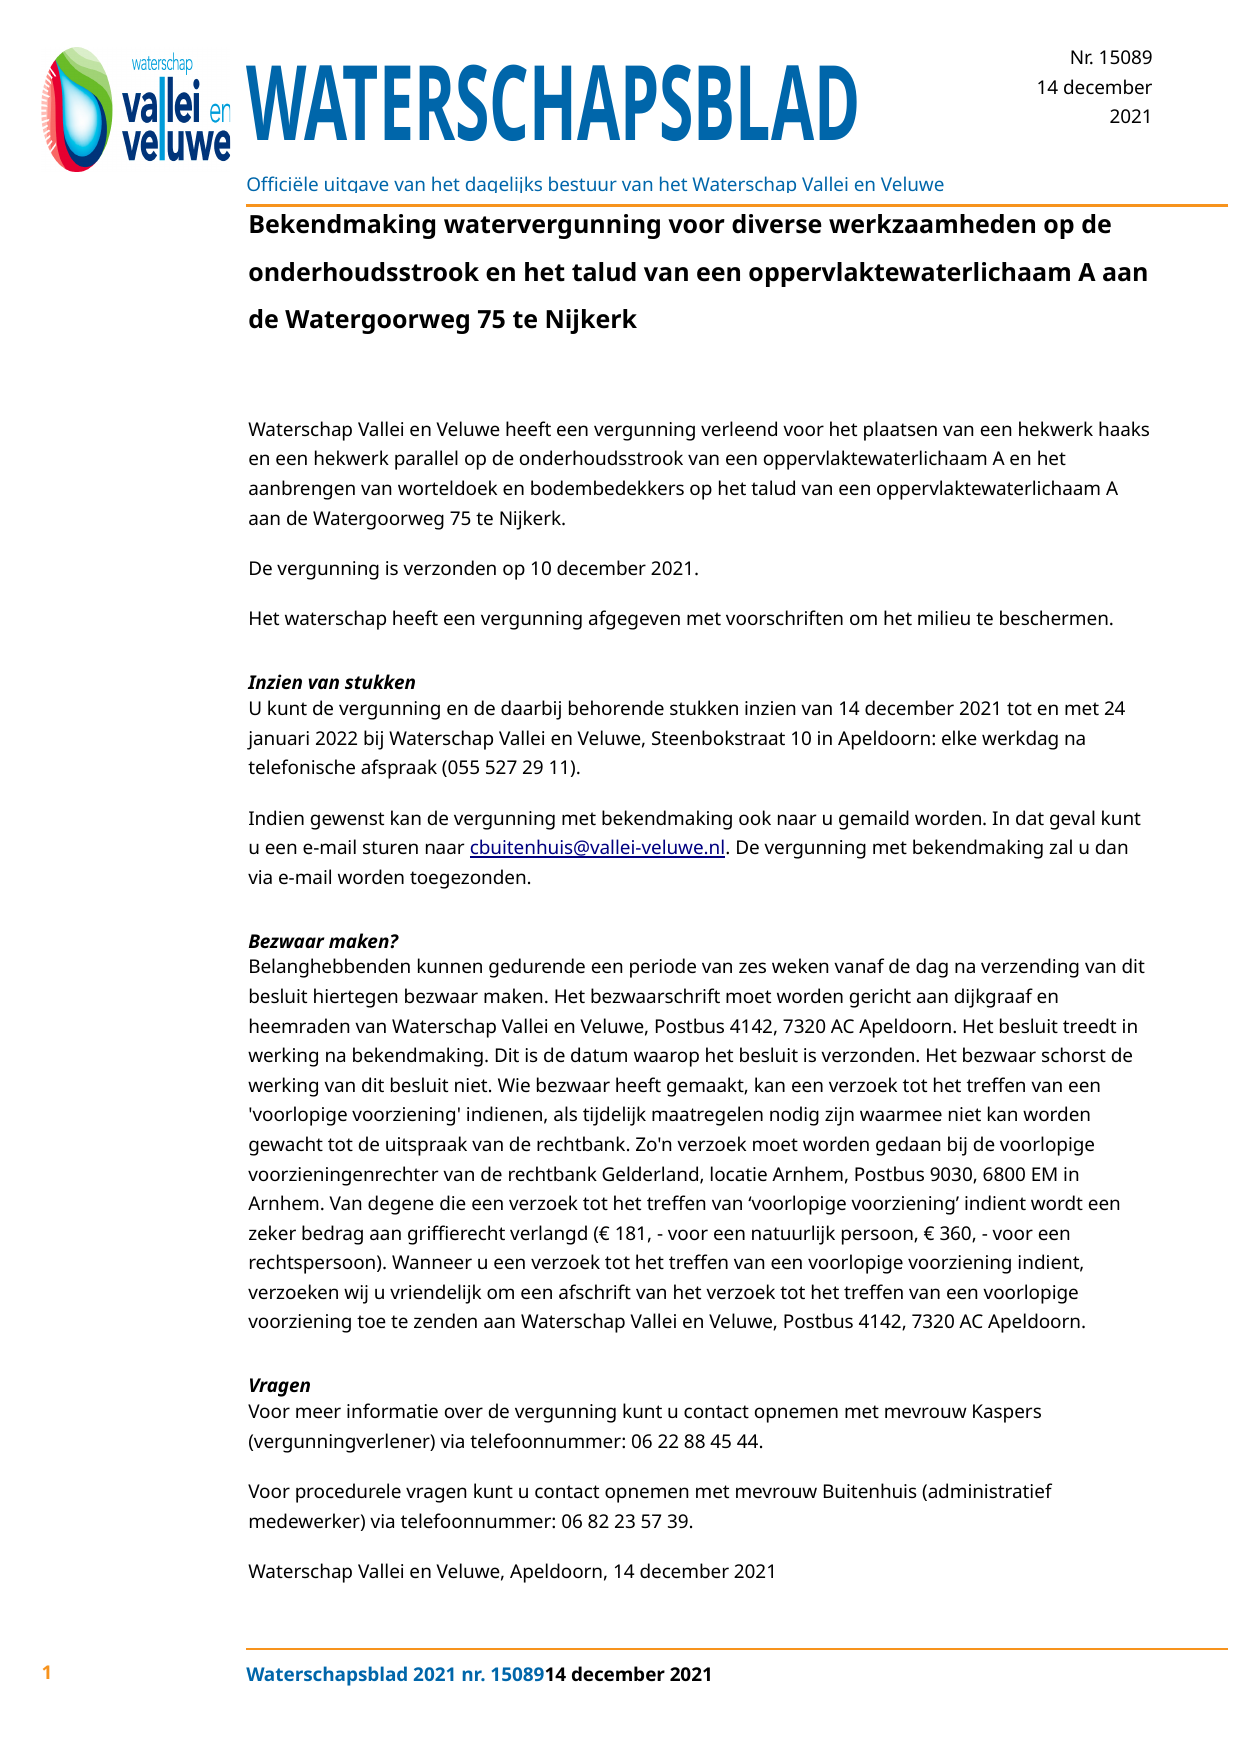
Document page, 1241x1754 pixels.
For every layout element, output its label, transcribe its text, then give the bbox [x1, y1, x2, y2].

picture [41, 47, 231, 172]
text De vergunning is verzonden op 10 december 2021. [248, 555, 1152, 581]
text Waterschap Vallei en Veluwe heeft een vergunning verleend voor het plaatsen van een hekwerk haaks en een hekwerk parallel op de onderhoudsstrook van een oppervlaktewaterlichaam A en het aanbrengen van worteldoek en bodembedekkers op het talud van een oppervlaktewaterlichaam A aan de Watergoorweg 75 te Nijkerk. [248, 416, 1152, 530]
text Waterschap Vallei en Veluwe, Apeldoorn, 14 december 2021 [248, 1558, 1152, 1584]
text Belanghebbenden kunnen gedurende een periode van zes weken vanaf de dag na verzending van dit besluit hiertegen bezwaar maken. Het bezwaarschrift moet worden gericht aan dijkgraaf en heemraden van Waterschap Vallei en Veluwe, Postbus 4142, 7320 AC Apeldoorn. Het besluit treedt in werking na bekendmaking. Dit is de datum waarop het besluit is verzonden. Het bezwaar schorst de werking van dit besluit niet. Wie bezwaar heeft gemaakt, kan een verzoek tot het treffen van een 'voorlopige voorziening' indienen, als tijdelijk maatregelen nodig zijn waarmee niet kan worden gewacht tot de uitspraak van de rechtbank. Zo'n verzoek moet worden gedaan bij de voorlopige voorzieningenrechter van de rechtbank Gelderland, locatie Arnhem, Postbus 9030, 6800 EM in Arnhem. Van degene die een verzoek tot het treffen van ‘voorlopige voorziening’ indient wordt een zeker bedrag aan griffierecht verlangd (€ 181, - voor een natuurlijk persoon, € 360, - voor een rechtspersoon). Wanneer u een verzoek tot het treffen van een voorlopige voorziening indient, verzoeken wij u vriendelijk om een afschrift van het verzoek tot het treffen van een voorlopige voorziening toe te zenden aan Waterschap Vallei en Veluwe, Postbus 4142, 7320 AC Apeldoorn. [248, 954, 1152, 1334]
text Het waterschap heeft een vergunning afgegeven met voorschriften om het milieu te beschermen. [248, 606, 1152, 631]
text Indien gewenst kan de vergunning met bekendmaking ook naar u gemaild worden. In dat geval kunt u een e-mail sturen naar cbuitenhuis@vallei-veluwe.nl. De vergunning met bekendmaking zal u dan via e-mail worden toegezonden. [248, 805, 1152, 890]
text Voor procedurele vragen kunt u contact opnemen met mevrouw Buitenhuis (administratief medewerker) via telefoonnummer: 06 82 23 57 39. [248, 1478, 1152, 1534]
text Bezwaar maken? [248, 928, 1152, 954]
text Voor meer informatie over de vergunning kunt u contact opnemen met mevrouw Kaspers (vergunningverlener) via telefoonnummer: 06 22 88 45 44. [248, 1398, 1152, 1454]
text Inzien van stukken [248, 669, 1152, 695]
text Bekendmaking watervergunning voor diverse werkzaamheden op de onderhoudsstrook en het talud van een oppervlaktewaterlichaam A aan de Watergoorweg 75 te Nijkerk [248, 207, 1152, 336]
text U kunt de vergunning en de daarbij behorende stukken inzien van 14 december 2021 tot en met 24 januari 2022 bij Waterschap Vallei en Veluwe, Steenbokstraat 10 in Apeldoorn: elke werkdag na telefonische afspraak (055 527 29 11). [248, 695, 1152, 780]
text Vragen [248, 1373, 1152, 1398]
